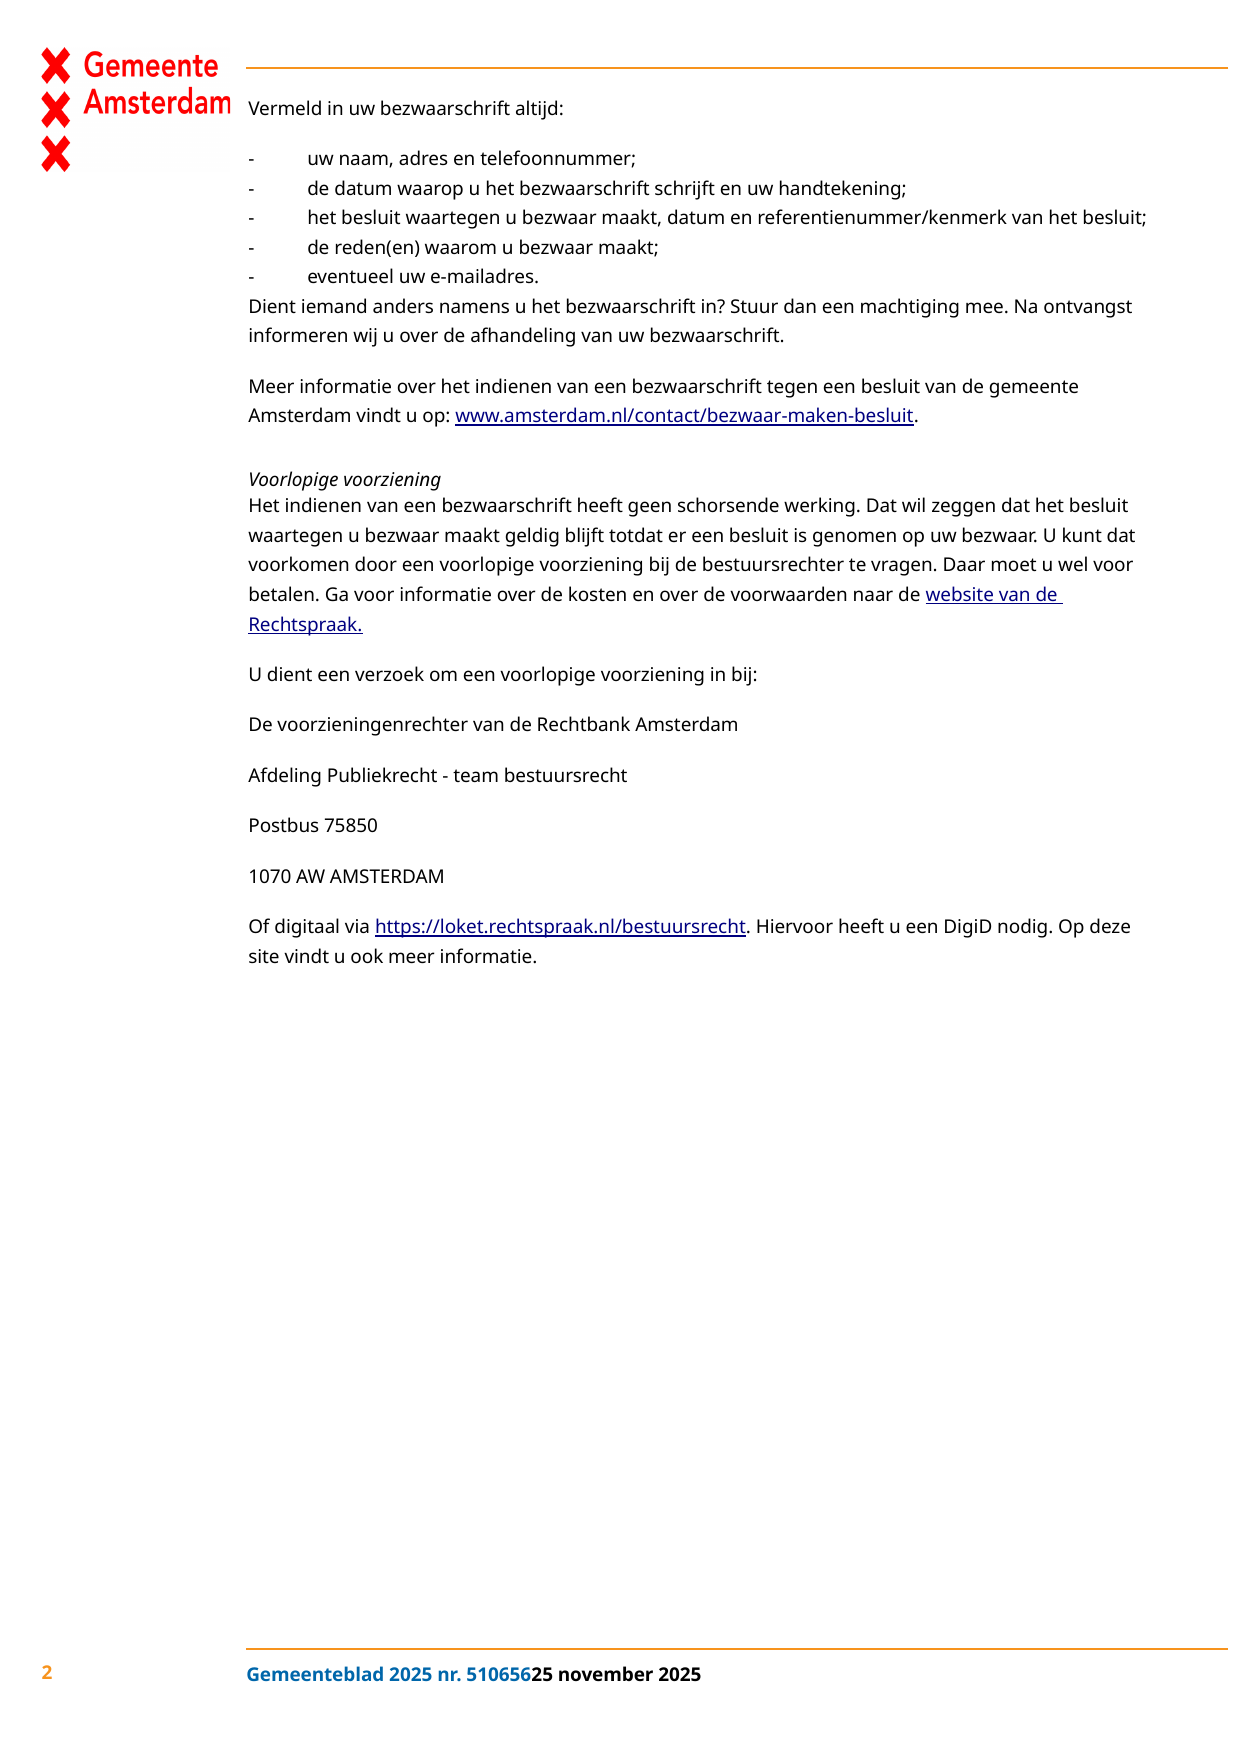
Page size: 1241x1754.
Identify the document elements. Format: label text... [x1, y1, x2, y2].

text 1070 AW AMSTERDAM [248, 863, 1152, 888]
text Dient iemand anders namens u het bezwaarschrift in? Stuur dan een machtiging mee. Na ontvangst informeren wij u over de afhandeling van uw bezwaarschrift. [248, 293, 1152, 348]
text Vermeld in uw bezwaarschrift altijd: [248, 95, 1152, 121]
list het besluit waartegen u bezwaar maakt, datum en referentienummer/kenmerk van het besluit; [248, 204, 1152, 230]
text Of digitaal via https://loket.rechtspraak.nl/bestuursrecht. Hiervoor heeft u een DigiD nodig. Op deze site vindt u ook meer informatie. [248, 913, 1152, 968]
text Meer informatie over het indienen van een bezwaarschrift tegen een besluit van de gemeente Amsterdam vindt u op: www.amsterdam.nl/contact/bezwaar-maken-besluit. [248, 373, 1152, 428]
text Het indienen van een bezwaarschrift heeft geen schorsende werking. Dat wil zeggen dat het besluit waartegen u bezwaar maakt geldig blijft totdat er een besluit is genomen op uw bezwaar. U kunt dat voorkomen door een voorlopige voorziening bij de bestuursrechter te vragen. Daar moet u wel voor betalen. Ga voor informatie over de kosten en over de voorwaarden naar de website van de Rechtspraak. [248, 492, 1152, 636]
list de datum waarop u het bezwaarschrift schrijft en uw handtekening; [248, 175, 1152, 201]
picture [41, 47, 231, 172]
text U dient een verzoek om een voorlopige voorziening in bij: [248, 661, 1152, 687]
text Voorlopige voorziening [248, 467, 1152, 492]
list eventueel uw e-mailadres. [248, 263, 1152, 289]
list uw naam, adres en telefoonnummer; [248, 145, 1152, 171]
list de reden(en) waarom u bezwaar maakt; [248, 234, 1152, 260]
text Postbus 75850 [248, 812, 1152, 838]
text De voorzieningenrechter van de Rechtbank Amsterdam [248, 712, 1152, 737]
text Afdeling Publiekrecht - team bestuursrecht [248, 762, 1152, 788]
